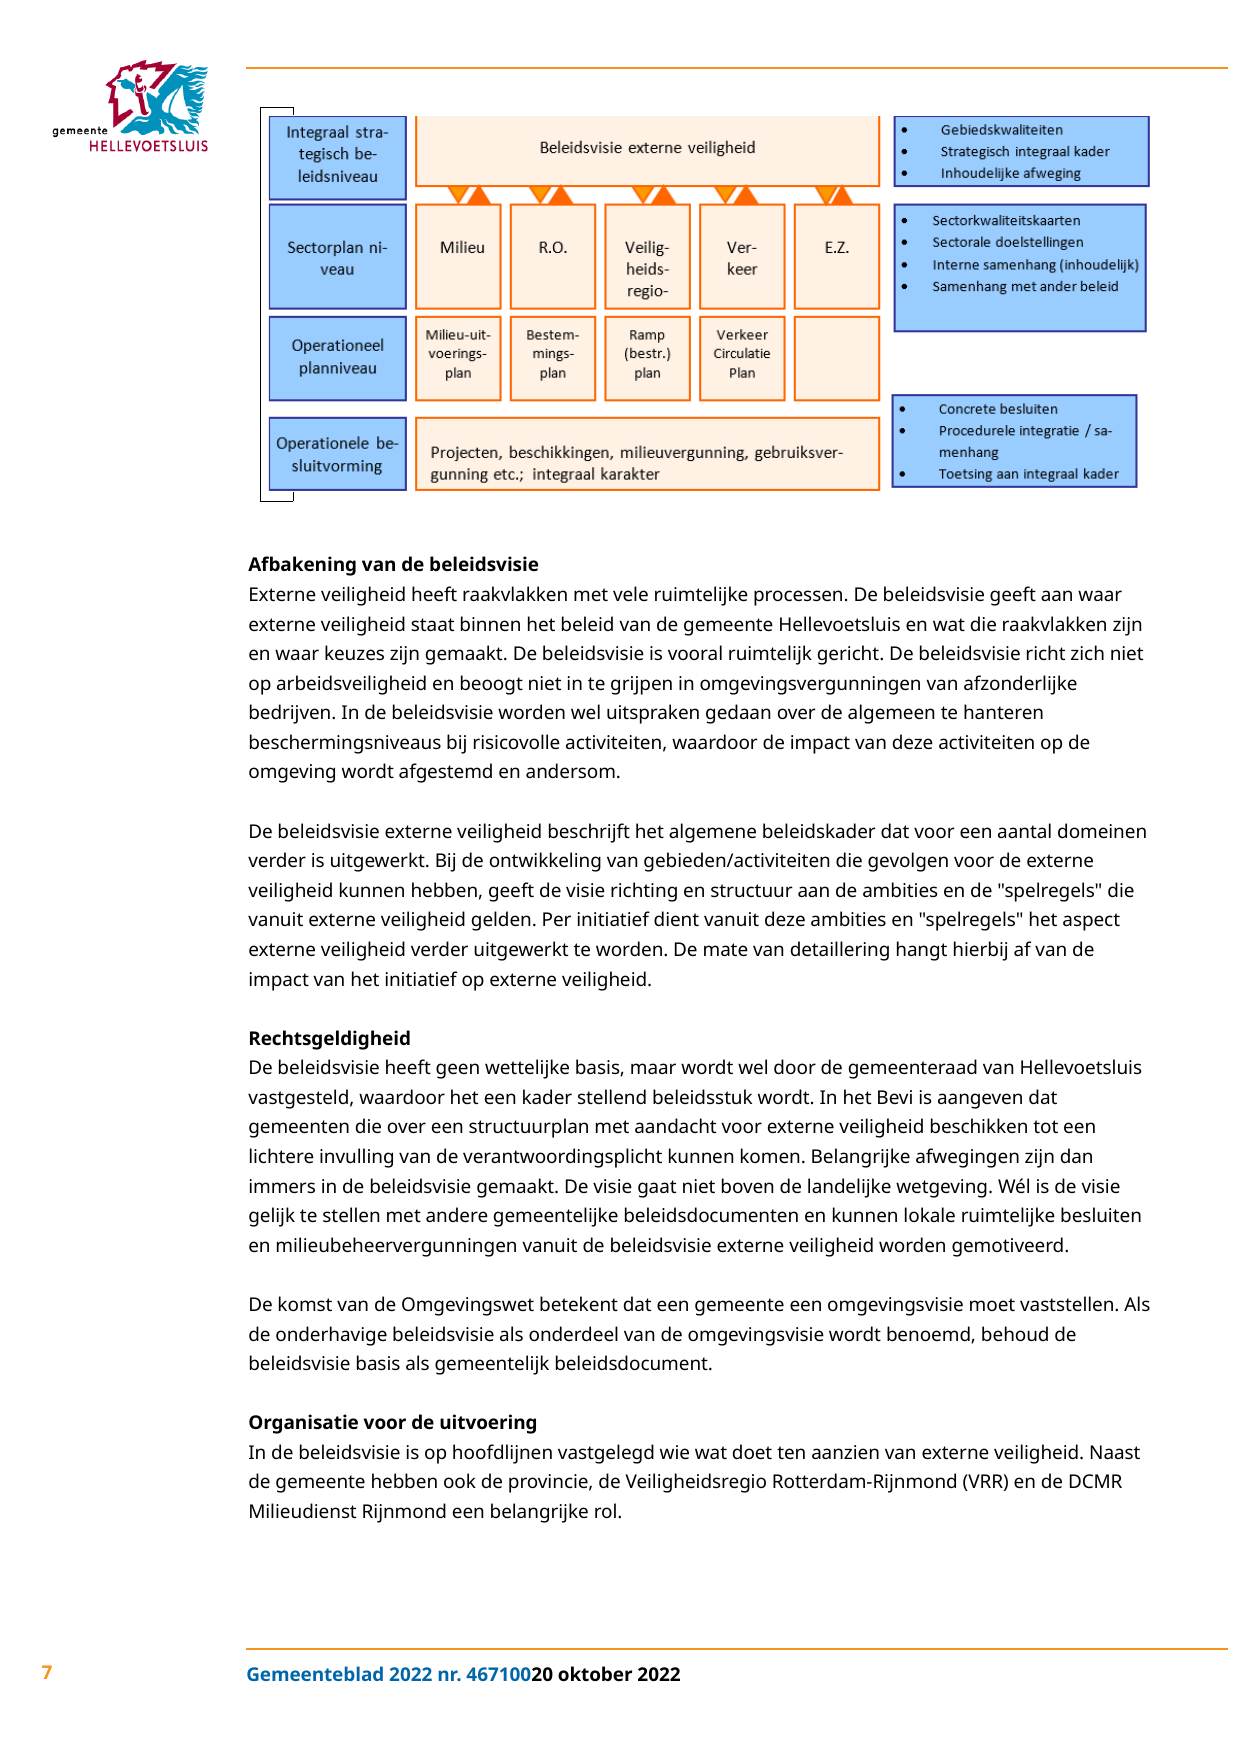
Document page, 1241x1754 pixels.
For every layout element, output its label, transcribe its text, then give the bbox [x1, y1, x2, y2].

text Externe veiligheid heeft raakvlakken met vele ruimtelijke processen. De beleidsvisie geeft aan waar externe veiligheid staat binnen het beleid van de gemeente Hellevoetsluis en wat die raakvlakken zijn en waar keuzes zijn gemaakt. De beleidsvisie is vooral ruimtelijk gericht. De beleidsvisie richt zich niet op arbeidsveiligheid en beoogt niet in te grijpen in omgevingsvergunningen van afzonderlijke bedrijven. In de beleidsvisie worden wel uitspraken gedaan over de algemeen te hanteren beschermingsniveaus bij risicovolle activiteiten, waardoor de impact van deze activiteiten op de omgeving wordt afgestemd en andersom. [248, 581, 1152, 784]
text De komst van de Omgevingswet betekent dat een gemeente een omgevingsvisie moet vaststellen. Als de onderhavige beleidsvisie als onderdeel van de omgevingsvisie wordt benoemd, behoud de beleidsvisie basis als gemeentelijk beleidsdocument. [248, 1291, 1152, 1376]
text De beleidsvisie heeft geen wettelijke basis, maar wordt wel door de gemeenteraad van Hellevoetsluis vastgesteld, waardoor het een kader stellend beleidsstuk wordt. In het Bevi is aangeven dat gemeenten die over een structuurplan met aandacht voor externe veiligheid beschikken tot een lichtere invulling van de verantwoordingsplicht kunnen komen. Belangrijke afwegingen zijn dan immers in de beleidsvisie gemaakt. De visie gaat niet boven de landelijke wetgeving. Wél is de visie gelijk te stellen met andere gemeentelijke beleidsdocumenten en kunnen lokale ruimtelijke besluiten en milieubeheervergunningen vanuit de beleidsvisie externe veiligheid worden gemotiveerd. [248, 1054, 1152, 1258]
text De beleidsvisie externe veiligheid beschrijft het algemene beleidskader dat voor een aantal domeinen verder is uitgewerkt. Bij de ontwikkeling van gebieden/activiteiten die gevolgen voor de externe veiligheid kunnen hebben, geeft de visie richting en structuur aan de ambities en de "spelregels" die vanuit externe veiligheid gelden. Per initiatief dient vanuit deze ambities en "spelregels" het aspect externe veiligheid verder uitgewerkt te worden. De mate van detaillering hangt hierbij af van de impact van het initiatief op externe veiligheid. [248, 818, 1152, 992]
picture [268, 115, 1155, 492]
text Afbakening van de beleidsvisie [248, 552, 1152, 577]
picture [41, 47, 231, 172]
text In de beleidsvisie is op hoofdlijnen vastgelegd wie wat doet ten aanzien van externe veiligheid. Naast de gemeente hebben ook de provincie, de Veiligheidsregio Rotterdam-Rijnmond (VRR) en de DCMR Milieudienst Rijnmond een belangrijke rol. [248, 1439, 1152, 1524]
text Organisatie voor de uitvoering [248, 1409, 1152, 1435]
text Rechtsgeldigheid [248, 1025, 1152, 1051]
